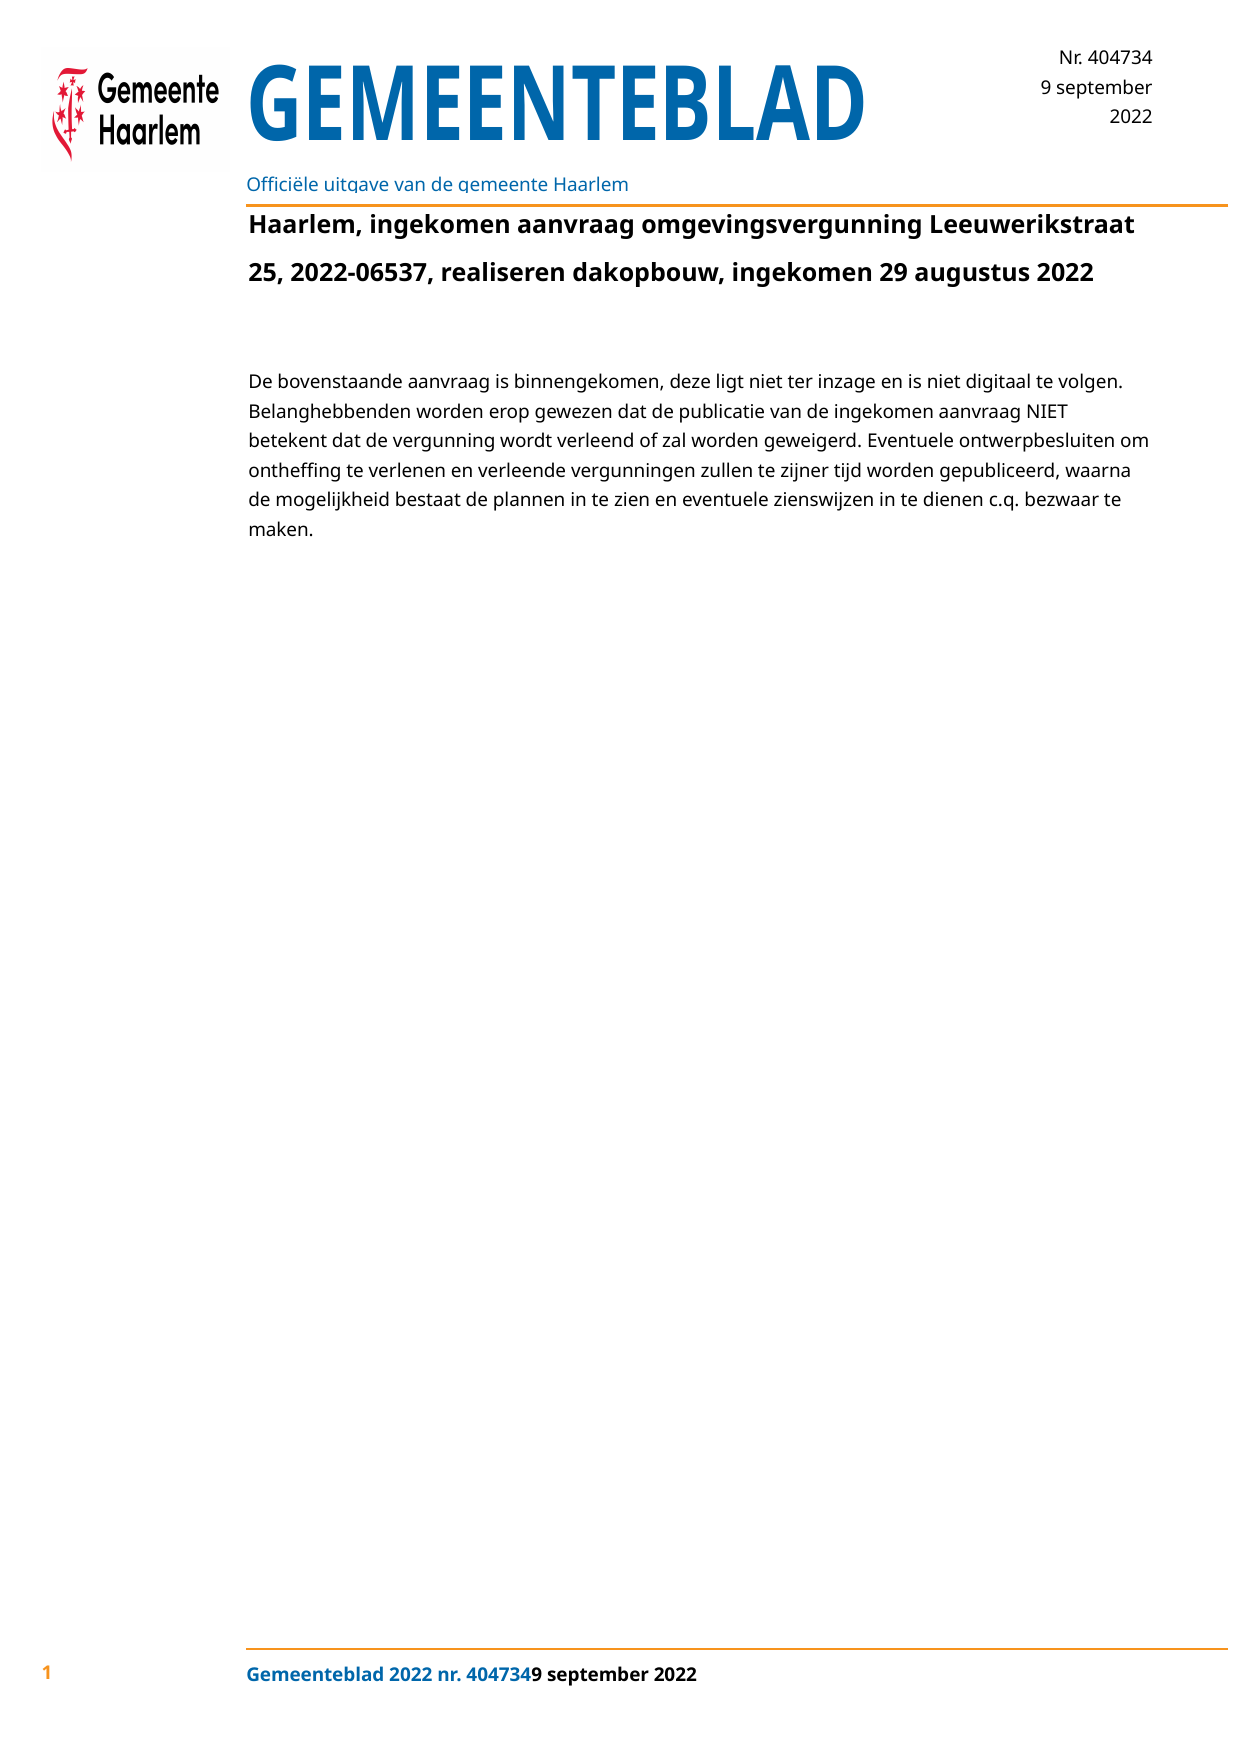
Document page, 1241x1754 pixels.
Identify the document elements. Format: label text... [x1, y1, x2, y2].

text De bovenstaande aanvraag is binnengekomen, deze ligt niet ter inzage en is niet digitaal te volgen. Belanghebbenden worden erop gewezen dat de publicatie van de ingekomen aanvraag NIET betekent dat de vergunning wordt verleend of zal worden geweigerd. Eventuele ontwerpbesluiten om ontheffing te verlenen en verleende vergunningen zullen te zijner tijd worden gepubliceerd, waarna de mogelijkheid bestaat de plannen in te zien en eventuele zienswijzen in te dienen c.q. bezwaar te maken. [248, 368, 1152, 542]
picture [41, 47, 231, 172]
text Haarlem, ingekomen aanvraag omgevingsvergunning Leeuwerikstraat 25, 2022-06537, realiseren dakopbouw, ingekomen 29 augustus 2022 [248, 207, 1152, 288]
